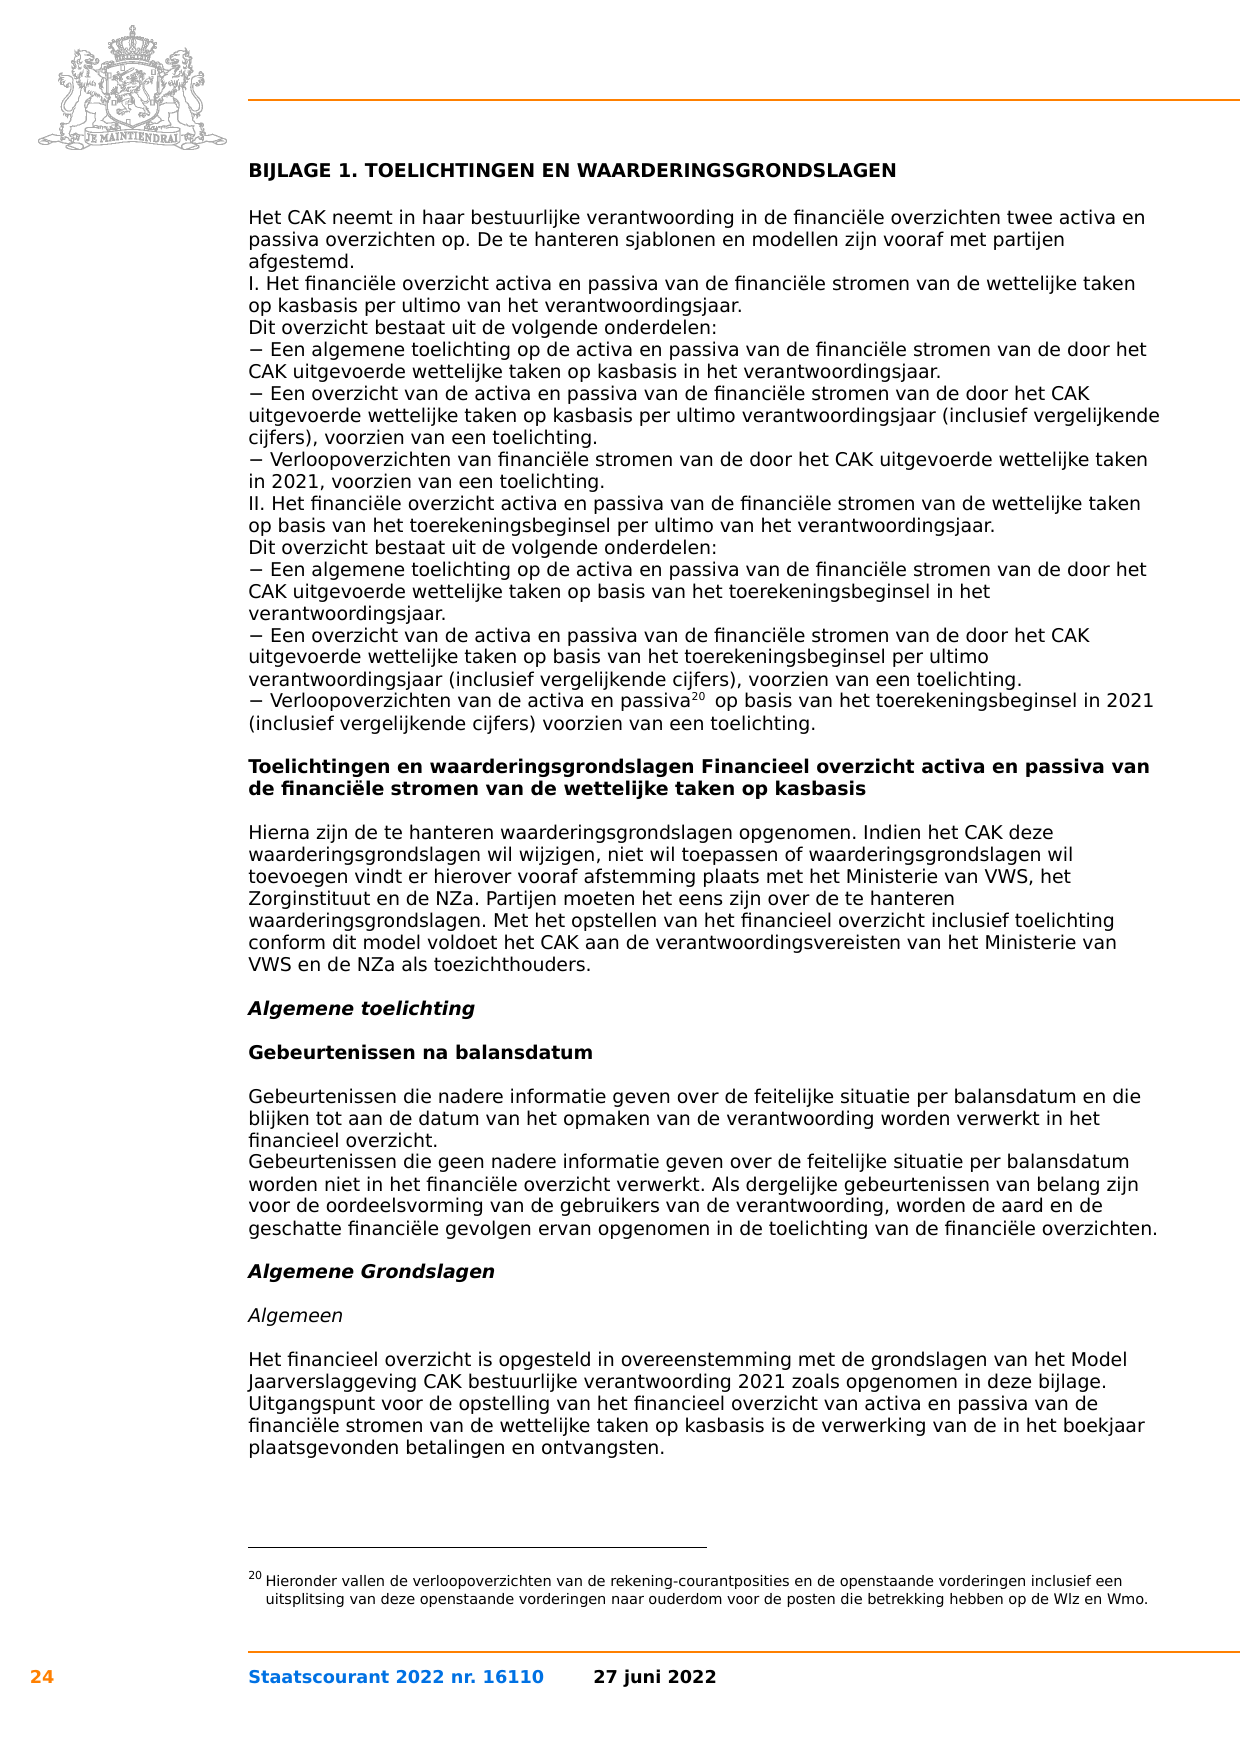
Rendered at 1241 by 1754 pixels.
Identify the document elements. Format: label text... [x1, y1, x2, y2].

text II. Het financiële overzicht activa en passiva van de financiële stromen van de wettelijke taken op basis van het toerekeningsbeginsel per ultimo van het verantwoordingsjaar. [248, 493, 1163, 537]
text Het CAK neemt in haar bestuurlijke verantwoording in de financiële overzichten twee activa en passiva overzichten op. De te hanteren sjablonen en modellen zijn vooraf met partijen afgestemd. [248, 207, 1163, 273]
subtitle BIJLAGE 1. TOELICHTINGEN EN WAARDERINGSGRONDSLAGEN [248, 160, 1163, 182]
text Dit overzicht bestaat uit de volgende onderdelen: [248, 317, 1163, 339]
subtitle Algemeen [248, 1305, 1163, 1327]
subtitle Algemene Grondslagen [248, 1261, 1163, 1283]
text Uitgangspunt voor de opstelling van het financieel overzicht van activa en passiva van de financiële stromen van de wettelijke taken op kasbasis is de verwerking van de in het boekjaar plaatsgevonden betalingen en ontvangsten. [248, 1393, 1163, 1459]
text Dit overzicht bestaat uit de volgende onderdelen: [248, 537, 1163, 558]
text Hierna zijn de te hanteren waarderingsgrondslagen opgenomen. Indien het CAK deze waarderingsgrondslagen wil wijzigen, niet wil toepassen of waarderingsgrondslagen wil toevoegen vindt er hierover vooraf afstemming plaats met het Ministerie van VWS, het Zorginstituut en de NZa. Partijen moeten het eens zijn over de te hanteren waarderingsgrondslagen. Met het opstellen van het financieel overzicht inclusief toelichting conform dit model voldoet het CAK aan de verantwoordingsvereisten van het Ministerie van VWS en de NZa als toezichthouders. [248, 822, 1163, 976]
picture [38, 25, 227, 150]
text − Een overzicht van de activa en passiva van de financiële stromen van de door het CAK uitgevoerde wettelijke taken op basis van het toerekeningsbeginsel per ultimo verantwoordingsjaar (inclusief vergelijkende cijfers), voorzien van een toelichting. [248, 624, 1163, 690]
subtitle Algemene toelichting [248, 998, 1163, 1020]
text Het financieel overzicht is opgesteld in overeenstemming met de grondslagen van het Model Jaarverslaggeving CAK bestuurlijke verantwoording 2021 zoals opgenomen in deze bijlage. [248, 1349, 1163, 1393]
text Gebeurtenissen die geen nadere informatie geven over de feitelijke situatie per balansdatum worden niet in het financiële overzicht verwerkt. Als dergelijke gebeurtenissen van belang zijn voor de oordeelsvorming van de gebruikers van de verantwoording, worden de aard en de geschatte financiële gevolgen ervan opgenomen in de toelichting van de financiële overzichten. [248, 1151, 1163, 1239]
subtitle Toelichtingen en waarderingsgrondslagen Financieel overzicht activa en passiva van de financiële stromen van de wettelijke taken op kasbasis [248, 756, 1163, 800]
text − Een algemene toelichting op de activa en passiva van de financiële stromen van de door het CAK uitgevoerde wettelijke taken op basis van het toerekeningsbeginsel in het verantwoordingsjaar. [248, 558, 1163, 624]
text − Een algemene toelichting op de activa en passiva van de financiële stromen van de door het CAK uitgevoerde wettelijke taken op kasbasis in het verantwoordingsjaar. [248, 339, 1163, 383]
text − Verloopoverzichten van financiële stromen van de door het CAK uitgevoerde wettelijke taken in 2021, voorzien van een toelichting. [248, 449, 1163, 493]
subtitle Gebeurtenissen na balansdatum [248, 1042, 1163, 1064]
text Gebeurtenissen die nadere informatie geven over de feitelijke situatie per balansdatum en die blijken tot aan de datum van het opmaken van de verantwoording worden verwerkt in het financieel overzicht. [248, 1086, 1163, 1151]
text I. Het financiële overzicht activa en passiva van de financiële stromen van de wettelijke taken op kasbasis per ultimo van het verantwoordingsjaar. [248, 273, 1163, 317]
text − Een overzicht van de activa en passiva van de financiële stromen van de door het CAK uitgevoerde wettelijke taken op kasbasis per ultimo verantwoordingsjaar (inclusief vergelijkende cijfers), voorzien van een toelichting. [248, 383, 1163, 449]
text Hieronder vallen de verloopoverzichten van de rekening-courantposities en de openstaande vorderingen inclusief een uitsplitsing van deze openstaande vorderingen naar ouderdom voor de posten die betrekking hebben op de Wlz en Wmo. [248, 1569, 1163, 1608]
text − Verloopoverzichten van de activa en passiva op basis van het toerekeningsbeginsel in 2021 (inclusief vergelijkende cijfers) voorzien van een toelichting. [248, 690, 1163, 734]
